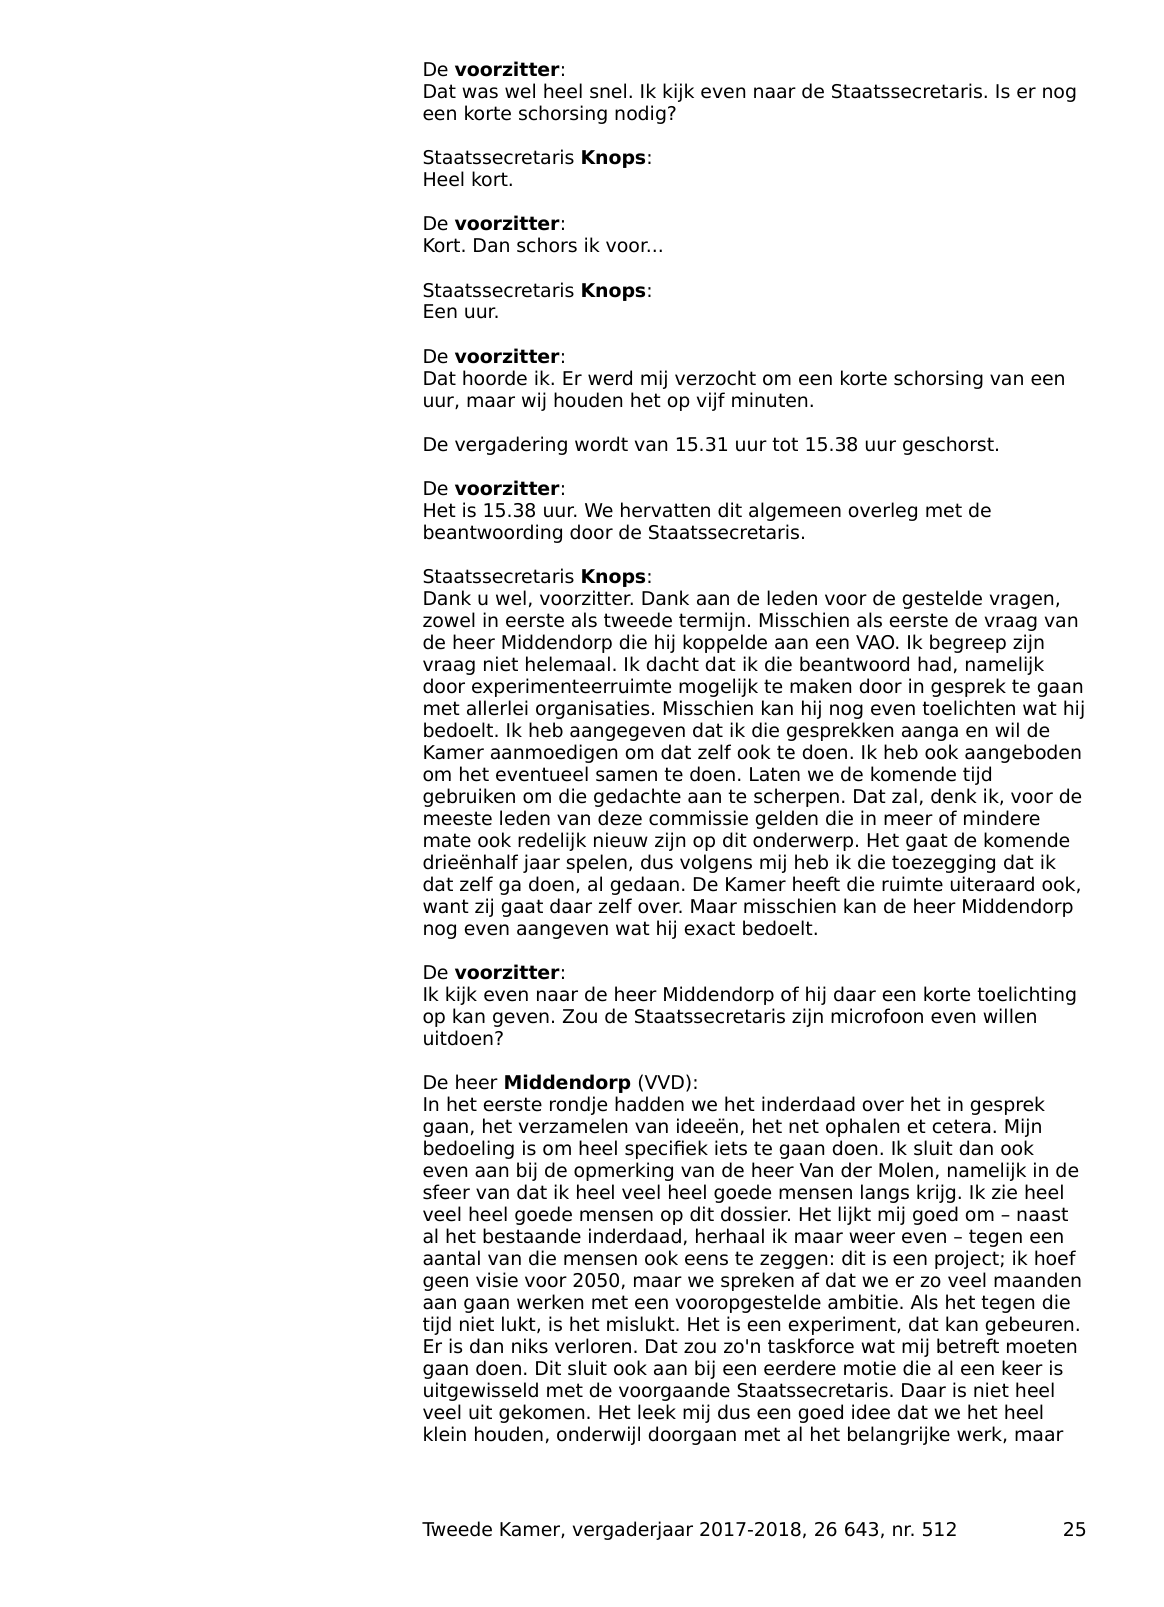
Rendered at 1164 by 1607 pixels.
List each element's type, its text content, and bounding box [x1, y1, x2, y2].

text Staatssecretaris Knops: [422, 566, 1087, 588]
text De voorzitter: [422, 478, 1087, 500]
text De voorzitter: [422, 962, 1087, 984]
text Het is 15.38 uur. We hervatten dit algemeen overleg met de beantwoording door de Staatssecretaris. [422, 500, 1087, 544]
text Dat was wel heel snel. Ik kijk even naar de Staatssecretaris. Is er nog een korte schorsing nodig? [422, 81, 1087, 125]
text Staatssecretaris Knops: [422, 147, 1087, 169]
text De voorzitter: [422, 213, 1087, 235]
text Ik kijk even naar de heer Middendorp of hij daar een korte toelichting op kan geven. Zou de Staatssecretaris zijn microfoon even willen uitdoen? [422, 984, 1087, 1050]
text De vergadering wordt van 15.31 uur tot 15.38 uur geschorst. [422, 434, 1087, 456]
text Dank u wel, voorzitter. Dank aan de leden voor de gestelde vragen, zowel in eerste als tweede termijn. Misschien als eerste de vraag van de heer Middendorp die hij koppelde aan een VAO. Ik begreep zijn vraag niet helemaal. Ik dacht dat ik die beantwoord had, namelijk door experimenteerruimte mogelijk te maken door in gesprek te gaan met allerlei organisaties. Misschien kan hij nog even toelichten wat hij bedoelt. Ik heb aangegeven dat ik die gesprekken aanga en wil de Kamer aanmoedigen om dat zelf ook te doen. Ik heb ook aangeboden om het eventueel samen te doen. Laten we de komende tijd gebruiken om die gedachte aan te scherpen. Dat zal, denk ik, voor de meeste leden van deze commissie gelden die in meer of mindere mate ook redelijk nieuw zijn op dit onderwerp. Het gaat de komende drieënhalf jaar spelen, dus volgens mij heb ik die toezegging dat ik dat zelf ga doen, al gedaan. De Kamer heeft die ruimte uiteraard ook, want zij gaat daar zelf over. Maar misschien kan de heer Middendorp nog even aangeven wat hij exact bedoelt. [422, 588, 1087, 940]
text Een uur. [422, 301, 1087, 323]
text De voorzitter: [422, 59, 1087, 81]
text De voorzitter: [422, 346, 1087, 368]
text Heel kort. [422, 169, 1087, 191]
text Dat hoorde ik. Er werd mij verzocht om een korte schorsing van een uur, maar wij houden het op vijf minuten. [422, 368, 1087, 412]
text De heer Middendorp (VVD): [422, 1072, 1087, 1094]
text In het eerste rondje hadden we het inderdaad over het in gesprek gaan, het verzamelen van ideeën, het net ophalen et cetera. Mijn bedoeling is om heel specifiek iets te gaan doen. Ik sluit dan ook even aan bij de opmerking van de heer Van der Molen, namelijk in de sfeer van dat ik heel veel heel goede mensen langs krijg. Ik zie heel veel heel goede mensen op dit dossier. Het lijkt mij goed om – naast al het bestaande inderdaad, herhaal ik maar weer even – tegen een aantal van die mensen ook eens te zeggen: dit is een project; ik hoef geen visie voor 2050, maar we spreken af dat we er zo veel maanden aan gaan werken met een vooropgestelde ambitie. Als het tegen die tijd niet lukt, is het mislukt. Het is een experiment, dat kan gebeuren. Er is dan niks verloren. Dat zou zo'n taskforce wat mij betreft moeten gaan doen. Dit sluit ook aan bij een eerdere motie die al een keer is uitgewisseld met de voorgaande Staatssecretaris. Daar is niet heel veel uit gekomen. Het leek mij dus een goed idee dat we het heel klein houden, onderwijl doorgaan met al het belangrijke werk, maar [422, 1094, 1087, 1446]
text Kort. Dan schors ik voor... [422, 235, 1087, 257]
text Staatssecretaris Knops: [422, 279, 1087, 301]
